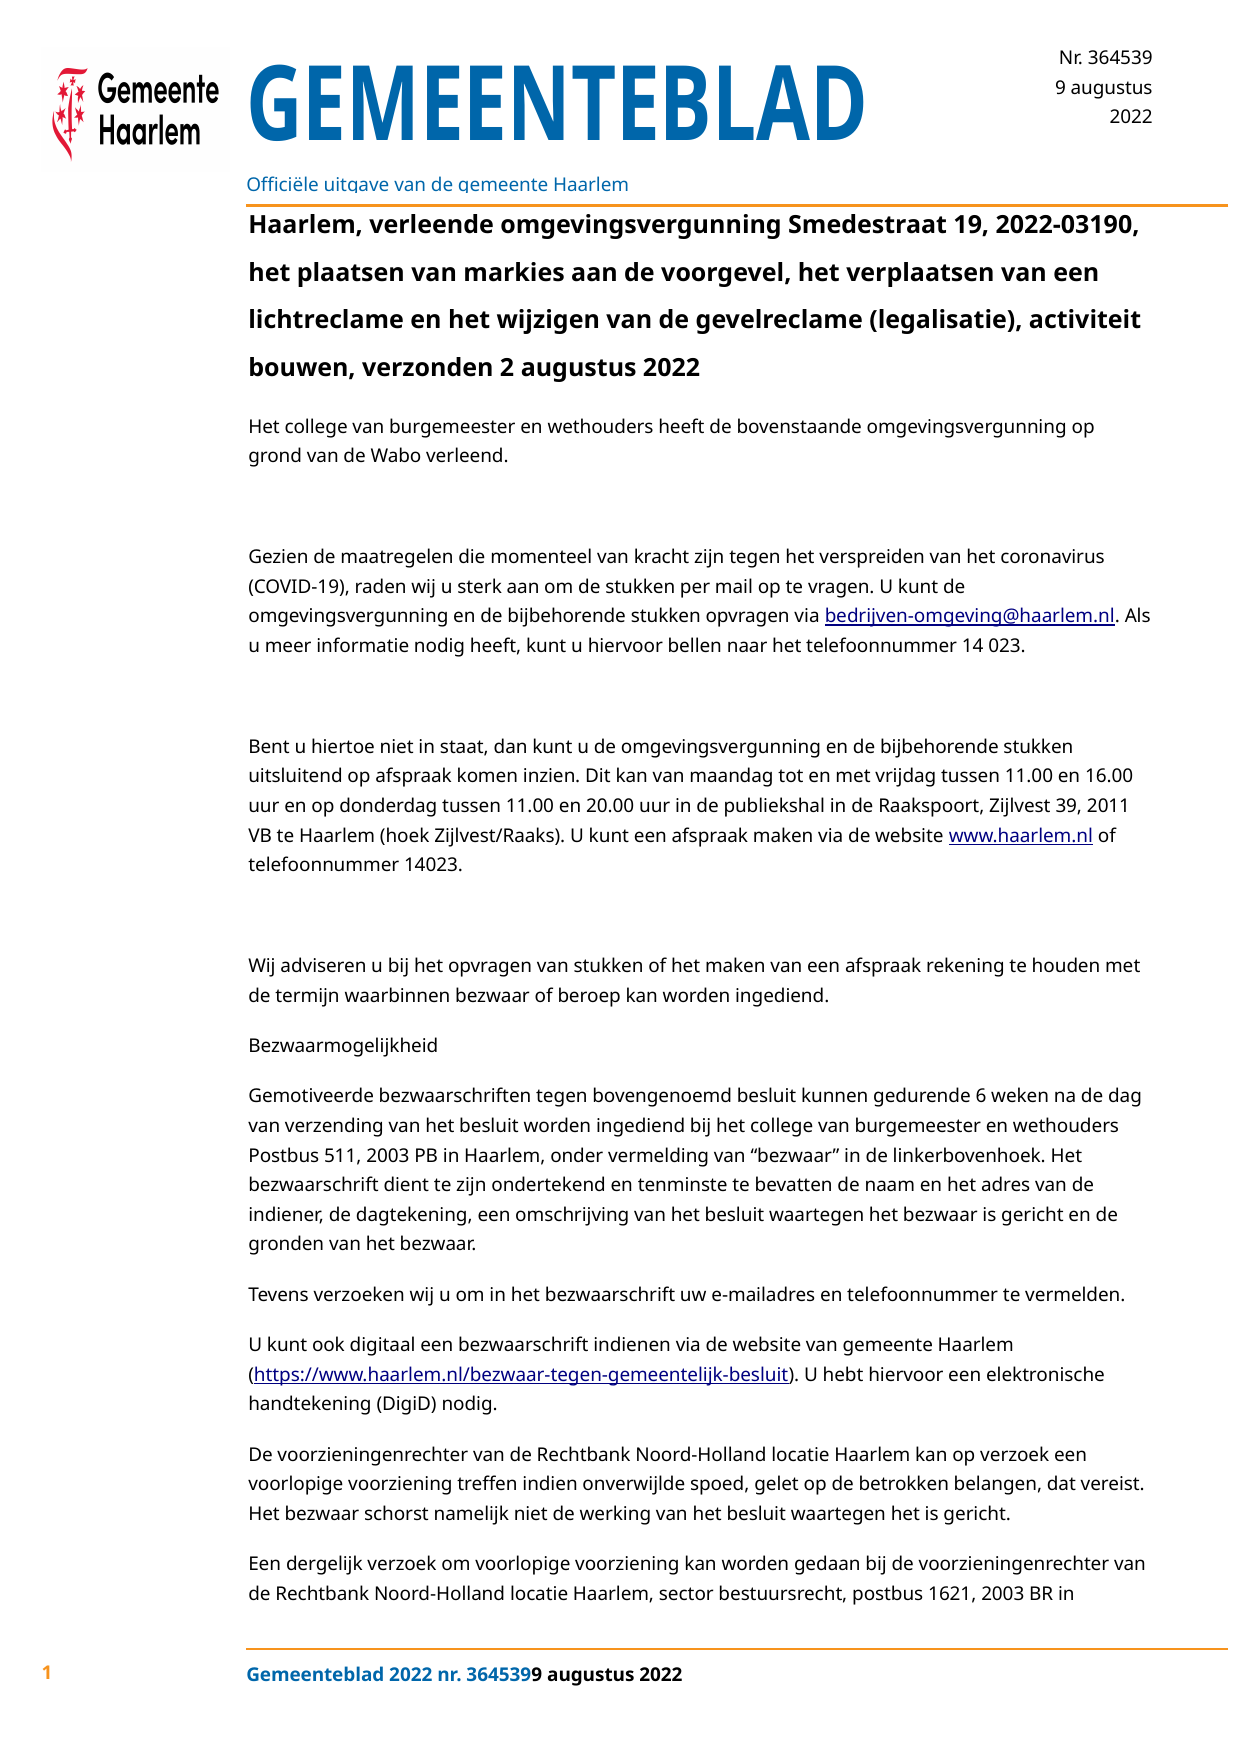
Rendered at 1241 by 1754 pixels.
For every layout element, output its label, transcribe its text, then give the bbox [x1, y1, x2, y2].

text Haarlem, verleende omgevingsvergunning Smedestraat 19, 2022-03190, het plaatsen van markies aan de voorgevel, het verplaatsen van een lichtreclame en het wijzigen van de gevelreclame (legalisatie), activiteit bouwen, verzonden 2 augustus 2022 [248, 207, 1152, 384]
text U kunt ook digitaal een bezwaarschrift indienen via de website van gemeente Haarlem (https://www.haarlem.nl/bezwaar-tegen-gemeentelijk-besluit). U hebt hiervoor een elektronische handtekening (DigiD) nodig. [248, 1331, 1152, 1416]
text Het college van burgemeester en wethouders heeft de bovenstaande omgevingsvergunning op grond van de Wabo verleend. [248, 413, 1152, 468]
picture [41, 47, 231, 172]
text Wij adviseren u bij het opvragen van stukken of het maken van een afspraak rekening te houden met de termijn waarbinnen bezwaar of beroep kan worden ingediend. [248, 952, 1152, 1008]
text Bent u hiertoe niet in staat, dan kunt u de omgevingsvergunning en de bijbehorende stukken uitsluitend op afspraak komen inzien. Dit kan van maandag tot en met vrijdag tussen 11.00 en 16.00 uur en op donderdag tussen 11.00 en 20.00 uur in de publiekshal in de Raakspoort, Zijlvest 39, 2011 VB te Haarlem (hoek Zijlvest/Raaks). U kunt een afspraak maken via de website www.haarlem.nl of telefoonnummer 14023. [248, 733, 1152, 877]
text Tevens verzoeken wij u om in het bezwaarschrift uw e-mailadres en telefoonnummer te vermelden. [248, 1281, 1152, 1307]
text Gezien de maatregelen die momenteel van kracht zijn tegen het verspreiden van het coronavirus (COVID-19), raden wij u sterk aan om de stukken per mail op te vragen. U kunt de omgevingsvergunning en de bijbehorende stukken opvragen via bedrijven-omgeving@haarlem.nl. Als u meer informatie nodig heeft, kunt u hiervoor bellen naar het telefoonnummer 14 023. [248, 543, 1152, 658]
text De voorzieningenrechter van de Rechtbank Noord-Holland locatie Haarlem kan op verzoek een voorlopige voorziening treffen indien onverwijlde spoed, gelet op de betrokken belangen, dat vereist. Het bezwaar schorst namelijk niet de werking van het besluit waartegen het is gericht. [248, 1441, 1152, 1526]
text Gemotiveerde bezwaarschriften tegen bovengenoemd besluit kunnen gedurende 6 weken na de dag van verzending van het besluit worden ingediend bij het college van burgemeester en wethouders Postbus 511, 2003 PB in Haarlem, onder vermelding van “bezwaar” in de linkerbovenhoek. Het bezwaarschrift dient te zijn ondertekend en tenminste te bevatten de naam en het adres van de indiener, de dagtekening, een omschrijving van het besluit waartegen het bezwaar is gericht en de gronden van het bezwaar. [248, 1083, 1152, 1256]
text Een dergelijk verzoek om voorlopige voorziening kan worden gedaan bij de voorzieningenrechter van de Rechtbank Noord-Holland locatie Haarlem, sector bestuursrecht, postbus 1621, 2003 BR in [248, 1551, 1152, 1606]
text Bezwaarmogelijkheid [248, 1032, 1152, 1058]
